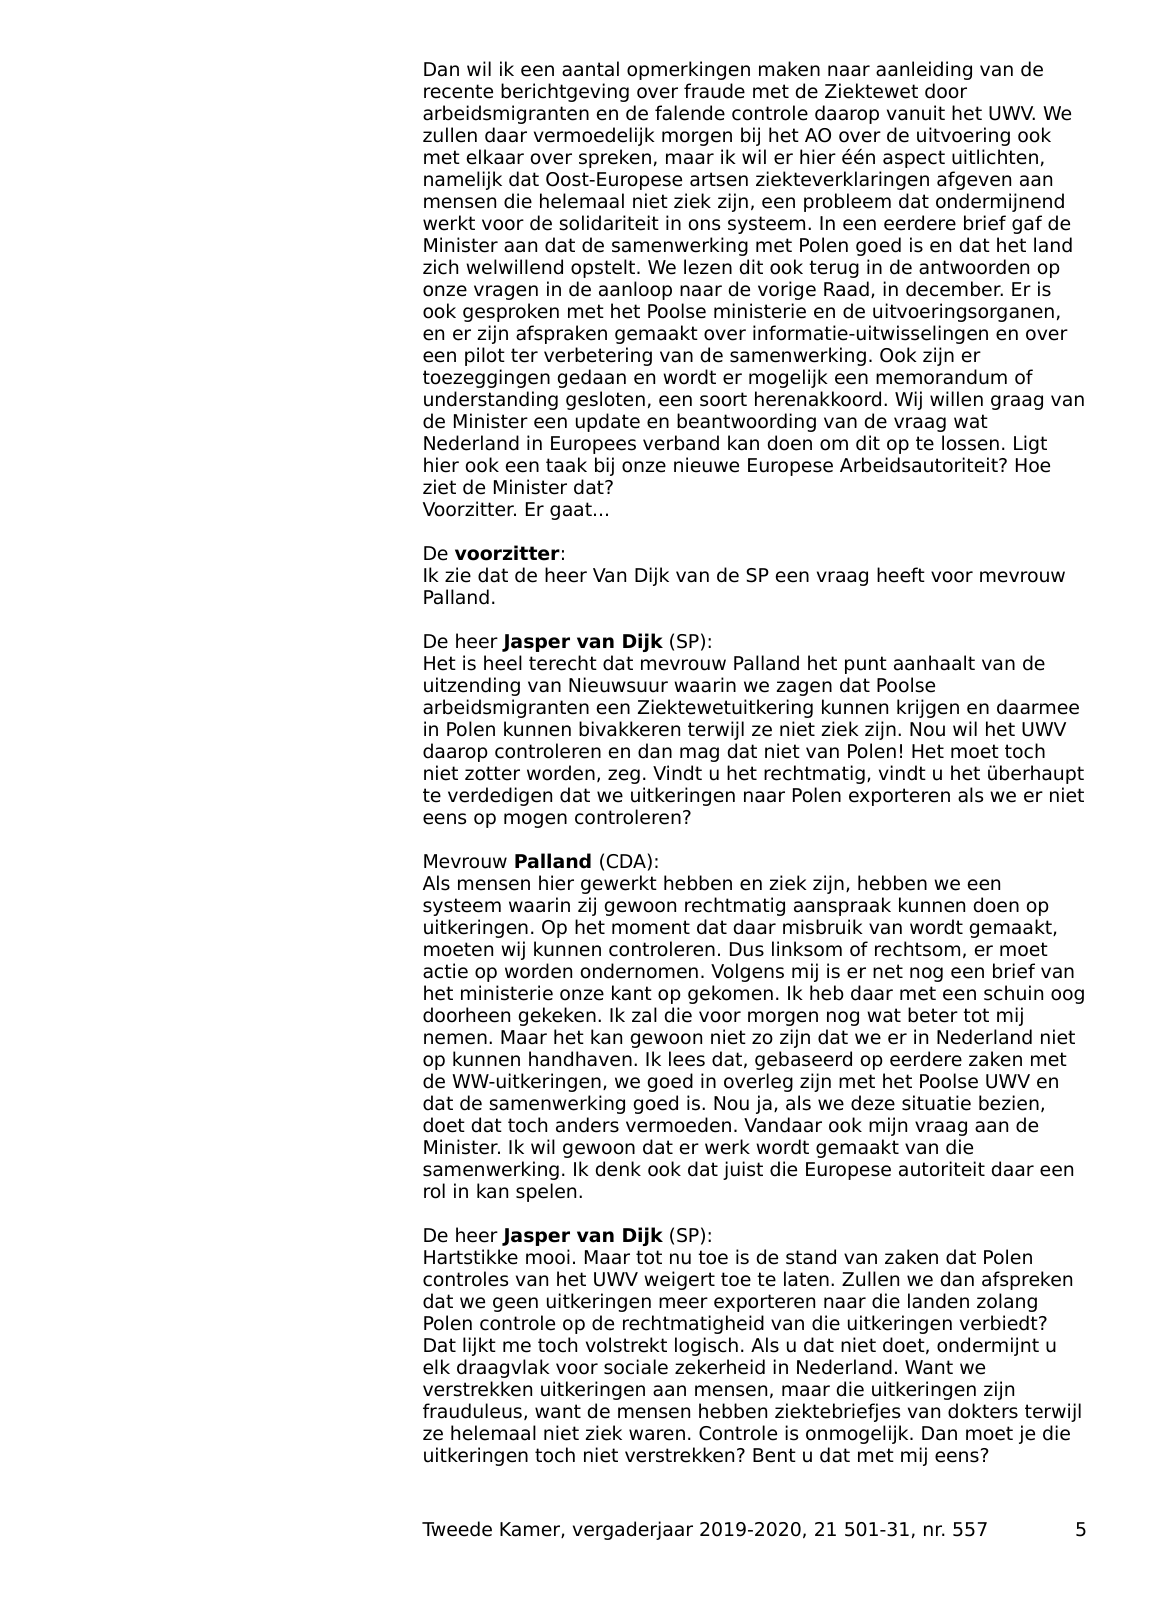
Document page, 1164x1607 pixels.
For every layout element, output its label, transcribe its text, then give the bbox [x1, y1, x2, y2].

text Voorzitter. Er gaat... [422, 499, 1087, 521]
text De heer Jasper van Dijk (SP): [422, 1225, 1087, 1247]
text Hartstikke mooi. Maar tot nu toe is de stand van zaken dat Polen controles van het UWV weigert toe te laten. Zullen we dan afspreken dat we geen uitkeringen meer exporteren naar die landen zolang Polen controle op de rechtmatigheid van die uitkeringen verbiedt? Dat lijkt me toch volstrekt logisch. Als u dat niet doet, ondermijnt u elk draagvlak voor sociale zekerheid in Nederland. Want we verstrekken uitkeringen aan mensen, maar die uitkeringen zijn frauduleus, want de mensen hebben ziektebriefjes van dokters terwijl ze helemaal niet ziek waren. Controle is onmogelijk. Dan moet je die uitkeringen toch niet verstrekken? Bent u dat met mij eens? [422, 1247, 1087, 1467]
text Ik zie dat de heer Van Dijk van de SP een vraag heeft voor mevrouw Palland. [422, 565, 1087, 609]
text De heer Jasper van Dijk (SP): [422, 631, 1087, 653]
text Als mensen hier gewerkt hebben en ziek zijn, hebben we een systeem waarin zij gewoon rechtmatig aanspraak kunnen doen op uitkeringen. Op het moment dat daar misbruik van wordt gemaakt, moeten wij kunnen controleren. Dus linksom of rechtsom, er moet actie op worden ondernomen. Volgens mij is er net nog een brief van het ministerie onze kant op gekomen. Ik heb daar met een schuin oog doorheen gekeken. Ik zal die voor morgen nog wat beter tot mij nemen. Maar het kan gewoon niet zo zijn dat we er in Nederland niet op kunnen handhaven. Ik lees dat, gebaseerd op eerdere zaken met de WW-uitkeringen, we goed in overleg zijn met het Poolse UWV en dat de samenwerking goed is. Nou ja, als we deze situatie bezien, doet dat toch anders vermoeden. Vandaar ook mijn vraag aan de Minister. Ik wil gewoon dat er werk wordt gemaakt van die samenwerking. Ik denk ook dat juist die Europese autoriteit daar een rol in kan spelen. [422, 873, 1087, 1203]
text Het is heel terecht dat mevrouw Palland het punt aanhaalt van de uitzending van Nieuwsuur waarin we zagen dat Poolse arbeidsmigranten een Ziektewetuitkering kunnen krijgen en daarmee in Polen kunnen bivakkeren terwijl ze niet ziek zijn. Nou wil het UWV daarop controleren en dan mag dat niet van Polen! Het moet toch niet zotter worden, zeg. Vindt u het rechtmatig, vindt u het überhaupt te verdedigen dat we uitkeringen naar Polen exporteren als we er niet eens op mogen controleren? [422, 653, 1087, 829]
text Dan wil ik een aantal opmerkingen maken naar aanleiding van de recente berichtgeving over fraude met de Ziektewet door arbeidsmigranten en de falende controle daarop vanuit het UWV. We zullen daar vermoedelijk morgen bij het AO over de uitvoering ook met elkaar over spreken, maar ik wil er hier één aspect uitlichten, namelijk dat Oost-Europese artsen ziekteverklaringen afgeven aan mensen die helemaal niet ziek zijn, een probleem dat ondermijnend werkt voor de solidariteit in ons systeem. In een eerdere brief gaf de Minister aan dat de samenwerking met Polen goed is en dat het land zich welwillend opstelt. We lezen dit ook terug in de antwoorden op onze vragen in de aanloop naar de vorige Raad, in december. Er is ook gesproken met het Poolse ministerie en de uitvoeringsorganen, en er zijn afspraken gemaakt over informatie-uitwisselingen en over een pilot ter verbetering van de samenwerking. Ook zijn er toezeggingen gedaan en wordt er mogelijk een memorandum of understanding gesloten, een soort herenakkoord. Wij willen graag van de Minister een update en beantwoording van de vraag wat Nederland in Europees verband kan doen om dit op te lossen. Ligt hier ook een taak bij onze nieuwe Europese Arbeidsautoriteit? Hoe ziet de Minister dat? [422, 59, 1087, 499]
text Mevrouw Palland (CDA): [422, 851, 1087, 873]
text De voorzitter: [422, 543, 1087, 565]
